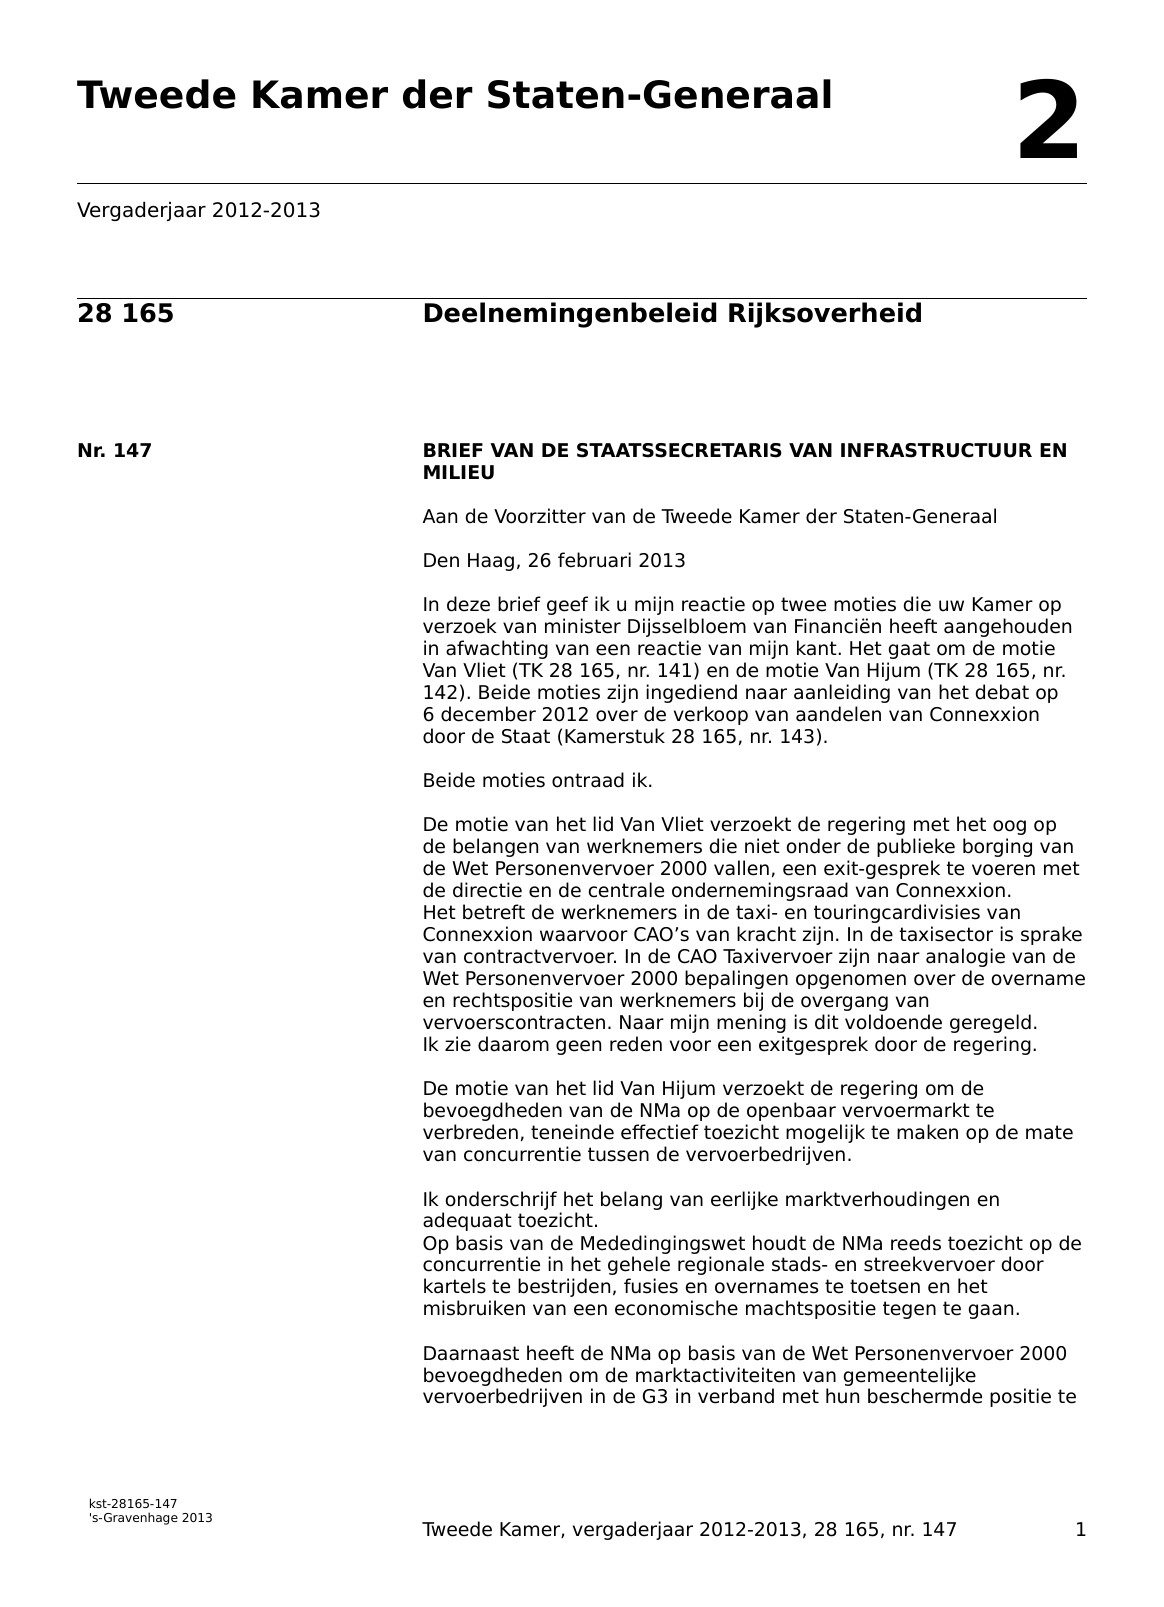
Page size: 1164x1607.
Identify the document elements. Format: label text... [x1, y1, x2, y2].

text Het betreft de werknemers in de taxi- en touringcardivisies van Connexxion waarvoor CAO’s van kracht zijn. In de taxisector is sprake van contractvervoer. In de CAO Taxivervoer zijn naar analogie van de Wet Personenvervoer 2000 bepalingen opgenomen over de overname en rechtspositie van werknemers bij de overgang van vervoerscontracten. Naar mijn mening is dit voldoende geregeld. [422, 902, 1087, 1034]
text Beide moties ontraad ik. [422, 770, 1087, 792]
text Daarnaast heeft de NMa op basis van de Wet Personenvervoer 2000 bevoegdheden om de marktactiviteiten van gemeentelijke vervoerbedrijven in de G3 in verband met hun beschermde positie te [422, 1342, 1087, 1408]
text De motie van het lid Van Vliet verzoekt de regering met het oog op de belangen van werknemers die niet onder de publieke borging van de Wet Personenvervoer 2000 vallen, een exit-gesprek te voeren met de directie en de centrale ondernemingsraad van Connexxion. [422, 814, 1087, 902]
table_header 2 [886, 59, 1087, 183]
text Ik zie daarom geen reden voor een exitgesprek door de regering. [422, 1034, 1087, 1056]
text kst-28165-147 [88, 1497, 323, 1511]
text Ik onderschrijf het belang van eerlijke marktverhoudingen en adequaat toezicht. [422, 1188, 1087, 1232]
subtitle Nr. 147 BRIEF VAN DE STAATSSECRETARIS VAN INFRASTRUCTUUR EN MILIEU [77, 440, 1087, 484]
table_header Tweede Kamer der Staten-Generaal [77, 59, 886, 183]
text 's-Gravenhage 2013 [88, 1511, 323, 1525]
text In deze brief geef ik u mijn reactie op twee moties die uw Kamer op verzoek van minister Dijsselbloem van Financiën heeft aangehouden in afwachting van een reactie van mijn kant. Het gaat om de motie Van Vliet (TK 28 165, nr. 141) en de motie Van Hijum (TK 28 165, nr. 142). Beide moties zijn ingediend naar aanleiding van het debat op 6 december 2012 over de verkoop van aandelen van Connexxion door de Staat (Kamerstuk 28 165, nr. 143). [422, 594, 1087, 748]
subtitle 28 165 Deelnemingenbeleid Rijksoverheid [77, 299, 1087, 329]
table_cell Vergaderjaar 2012-2013 [77, 184, 1087, 298]
text Op basis van de Mededingingswet houdt de NMa reeds toezicht op de concurrentie in het gehele regionale stads- en streekvervoer door kartels te bestrijden, fusies en overnames te toetsen en het misbruiken van een economische machtspositie tegen te gaan. [422, 1232, 1087, 1320]
text Den Haag, 26 februari 2013 [422, 550, 1087, 572]
text De motie van het lid Van Hijum verzoekt de regering om de bevoegdheden van de NMa op de openbaar vervoermarkt te verbreden, teneinde effectief toezicht mogelijk te maken op de mate van concurrentie tussen de vervoerbedrijven. [422, 1078, 1087, 1166]
text Aan de Voorzitter van de Tweede Kamer der Staten-Generaal [422, 506, 1087, 528]
